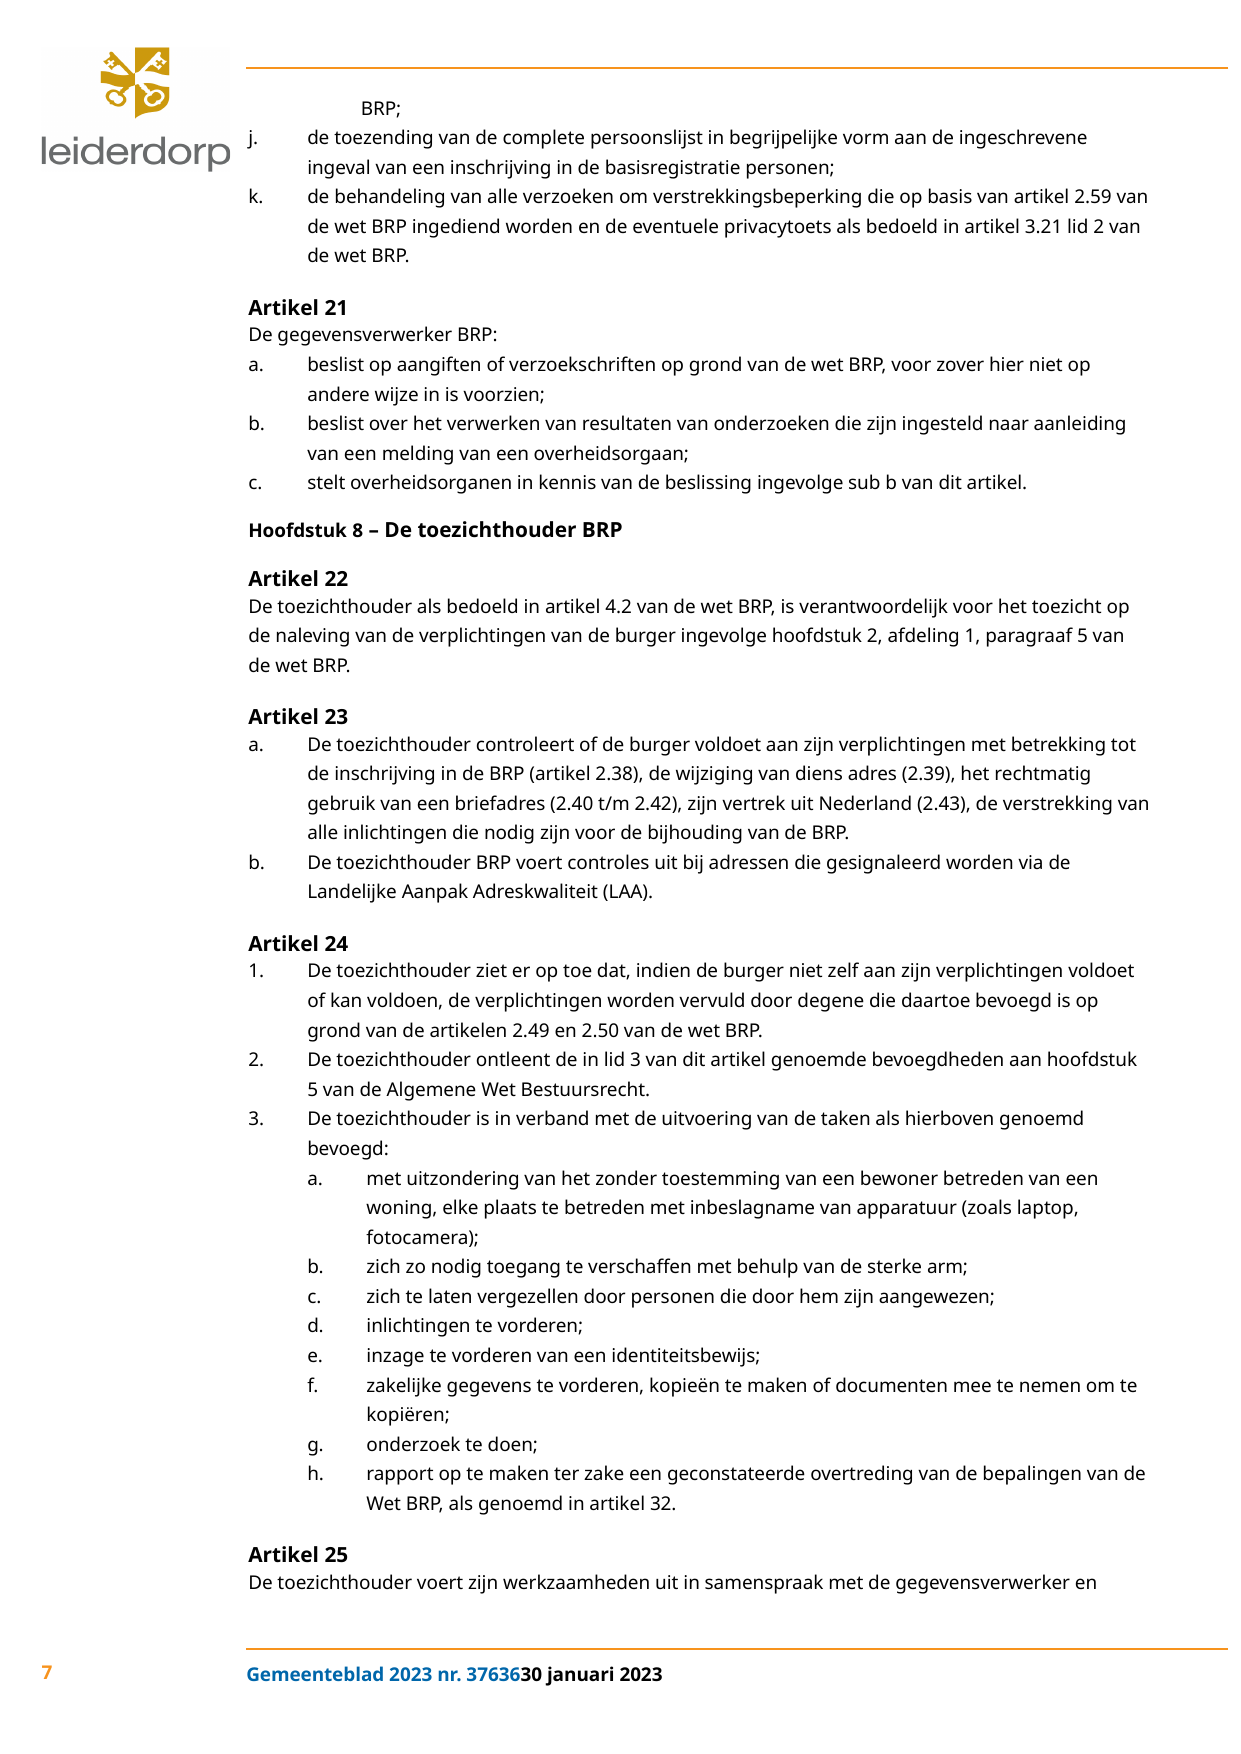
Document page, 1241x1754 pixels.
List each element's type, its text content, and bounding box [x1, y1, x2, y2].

list De toezichthouder BRP voert controles uit bij adressen die gesignaleerd worden via de Landelijke Aanpak Adreskwaliteit (LAA). [248, 849, 1152, 904]
list stelt overheidsorganen in kennis van de beslissing ingevolge sub b van dit artikel. [248, 469, 1152, 495]
list inzage te vorderen van een identiteitsbewijs; [307, 1342, 1152, 1368]
text Artikel 21 [248, 293, 1152, 322]
text De gegevensverwerker BRP: [248, 322, 1152, 347]
text Artikel 23 [248, 702, 1152, 731]
list de toezending van de complete persoonslijst in begrijpelijke vorm aan de ingeschrevene ingeval van een inschrijving in de basisregistratie personen; [248, 124, 1152, 180]
text Artikel 22 [248, 564, 1152, 593]
text Artikel 25 [248, 1541, 1152, 1569]
list met uitzondering van het zonder toestemming van een bewoner betreden van een woning, elke plaats te betreden met inbeslagname van apparatuur (zoals laptop, fotocamera); [307, 1165, 1152, 1249]
list inlichtingen te vorderen; [307, 1313, 1152, 1338]
text Hoofdstuk 8 – De toezichthouder BRP [248, 515, 1152, 543]
text De toezichthouder voert zijn werkzaamheden uit in samenspraak met de gegevensverwerker en [248, 1569, 1152, 1595]
list beslist over het verwerken van resultaten van onderzoeken die zijn ingesteld naar aanleiding van een melding van een overheidsorgaan; [248, 410, 1152, 466]
text De toezichthouder als bedoeld in artikel 4.2 van de wet BRP, is verantwoordelijk voor het toezicht op de naleving van de verplichtingen van de burger ingevolge hoofdstuk 2, afdeling 1, paragraaf 5 van de wet BRP. [248, 593, 1152, 678]
list onderzoek te doen; [307, 1431, 1152, 1457]
list zich zo nodig toegang te verschaffen met behulp van de sterke arm; [307, 1253, 1152, 1279]
text Artikel 24 [248, 929, 1152, 958]
list BRP; [323, 95, 1152, 121]
picture [41, 47, 231, 172]
list zakelijke gegevens te vorderen, kopieën te maken of documenten mee te nemen om te kopiëren; [307, 1372, 1152, 1427]
list De toezichthouder ziet er op toe dat, indien de burger niet zelf aan zijn verplichtingen voldoet of kan voldoen, de verplichtingen worden vervuld door degene die daartoe bevoegd is op grond van de artikelen 2.49 en 2.50 van de wet BRP. [248, 958, 1152, 1042]
list De toezichthouder controleert of de burger voldoet aan zijn verplichtingen met betrekking tot de inschrijving in de BRP (artikel 2.38), de wijziging van diens adres (2.39), het rechtmatig gebruik van een briefadres (2.40 t/m 2.42), zijn vertrek uit Nederland (2.43), de verstrekking van alle inlichtingen die nodig zijn voor de bijhouding van de BRP. [248, 731, 1152, 845]
list rapport op te maken ter zake een geconstateerde overtreding van de bepalingen van de Wet BRP, als genoemd in artikel 32. [307, 1461, 1152, 1516]
list De toezichthouder is in verband met de uitvoering van de taken als hierboven genoemd bevoegd: [248, 1106, 1152, 1161]
list de behandeling van alle verzoeken om verstrekkingsbeperking die op basis van artikel 2.59 van de wet BRP ingediend worden en de eventuele privacytoets als bedoeld in artikel 3.21 lid 2 van de wet BRP. [248, 183, 1152, 268]
list De toezichthouder ontleent de in lid 3 van dit artikel genoemde bevoegdheden aan hoofdstuk 5 van de Algemene Wet Bestuursrecht. [248, 1046, 1152, 1102]
list beslist op aangiften of verzoekschriften op grond van de wet BRP, voor zover hier niet op andere wijze in is voorzien; [248, 351, 1152, 406]
list zich te laten vergezellen door personen die door hem zijn aangewezen; [307, 1283, 1152, 1309]
